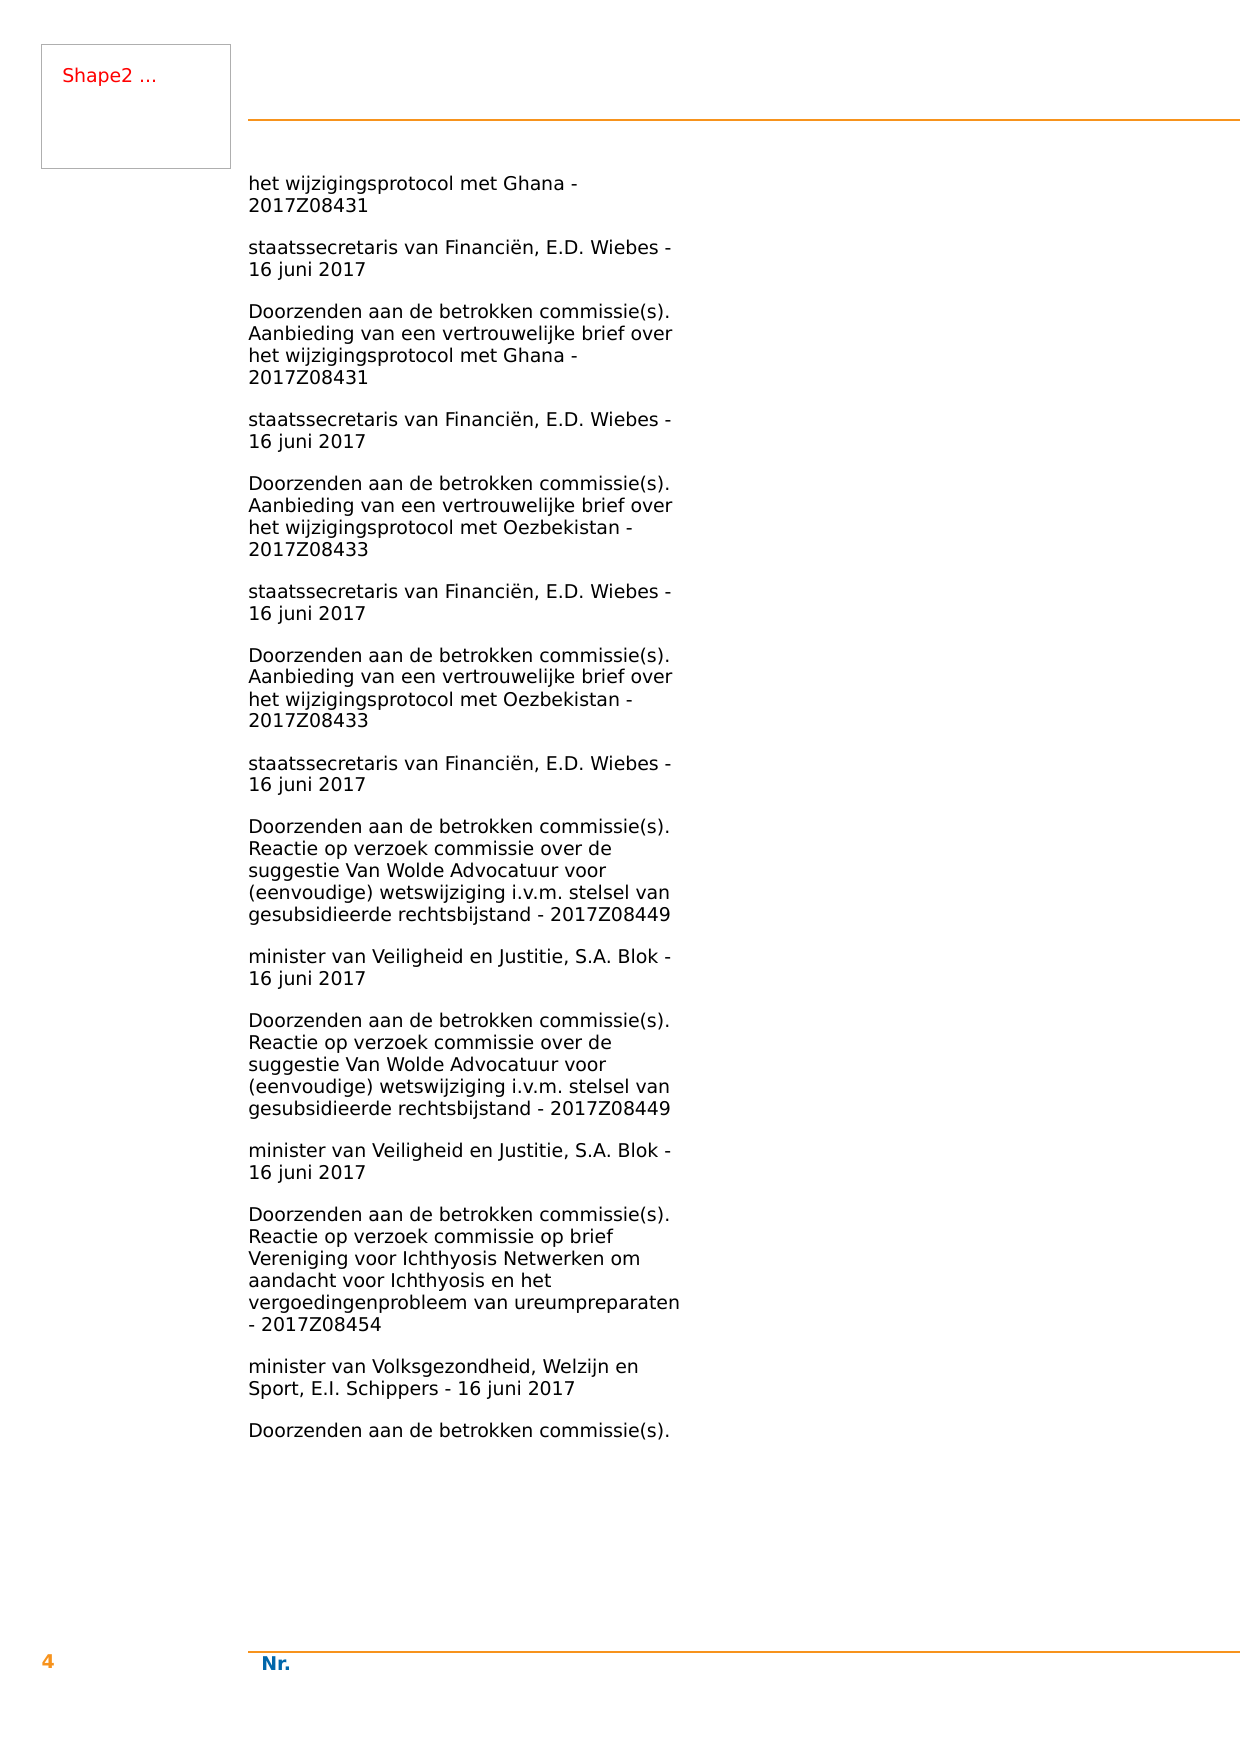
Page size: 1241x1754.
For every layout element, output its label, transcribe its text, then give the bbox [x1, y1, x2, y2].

text Doorzenden aan de betrokken commissie(s). [248, 816, 691, 838]
text staatssecretaris van Financiën, E.D. Wiebes - 16 juni 2017 [248, 237, 691, 281]
text Doorzenden aan de betrokken commissie(s). [248, 1420, 691, 1442]
text minister van Veiligheid en Justitie, S.A. Blok - 16 juni 2017 [248, 1140, 691, 1184]
text Aanbieding van een vertrouwelijke brief over het wijzigingsprotocol met Oezbekistan - 2017Z08433 [248, 494, 691, 561]
text Doorzenden aan de betrokken commissie(s). [248, 301, 691, 323]
text minister van Veiligheid en Justitie, S.A. Blok - 16 juni 2017 [248, 946, 691, 990]
text Reactie op verzoek commissie over de suggestie Van Wolde Advocatuur voor (eenvoudige) wetswijziging i.v.m. stelsel van gesubsidieerde rechtsbijstand - 2017Z08449 [248, 838, 691, 926]
text het wijzigingsprotocol met Ghana - 2017Z08431 [248, 173, 691, 217]
text Aanbieding van een vertrouwelijke brief over het wijzigingsprotocol met Ghana - 2017Z08431 [248, 323, 691, 389]
text staatssecretaris van Financiën, E.D. Wiebes - 16 juni 2017 [248, 409, 691, 453]
text Doorzenden aan de betrokken commissie(s). [248, 1010, 691, 1032]
text Doorzenden aan de betrokken commissie(s). [248, 1204, 691, 1226]
text staatssecretaris van Financiën, E.D. Wiebes - 16 juni 2017 [248, 752, 691, 796]
text Doorzenden aan de betrokken commissie(s). [248, 644, 691, 666]
text Aanbieding van een vertrouwelijke brief over het wijzigingsprotocol met Oezbekistan - 2017Z08433 [248, 666, 691, 732]
text Reactie op verzoek commissie over de suggestie Van Wolde Advocatuur voor (eenvoudige) wetswijziging i.v.m. stelsel van gesubsidieerde rechtsbijstand - 2017Z08449 [248, 1032, 691, 1120]
text Doorzenden aan de betrokken commissie(s). [248, 473, 691, 494]
text minister van Volksgezondheid, Welzijn en Sport, E.I. Schippers - 16 juni 2017 [248, 1356, 691, 1400]
text Reactie op verzoek commissie op brief Vereniging voor Ichthyosis Netwerken om aandacht voor Ichthyosis en het vergoedingenprobleem van ureumpreparaten - 2017Z08454 [248, 1226, 691, 1336]
text staatssecretaris van Financiën, E.D. Wiebes - 16 juni 2017 [248, 581, 691, 624]
